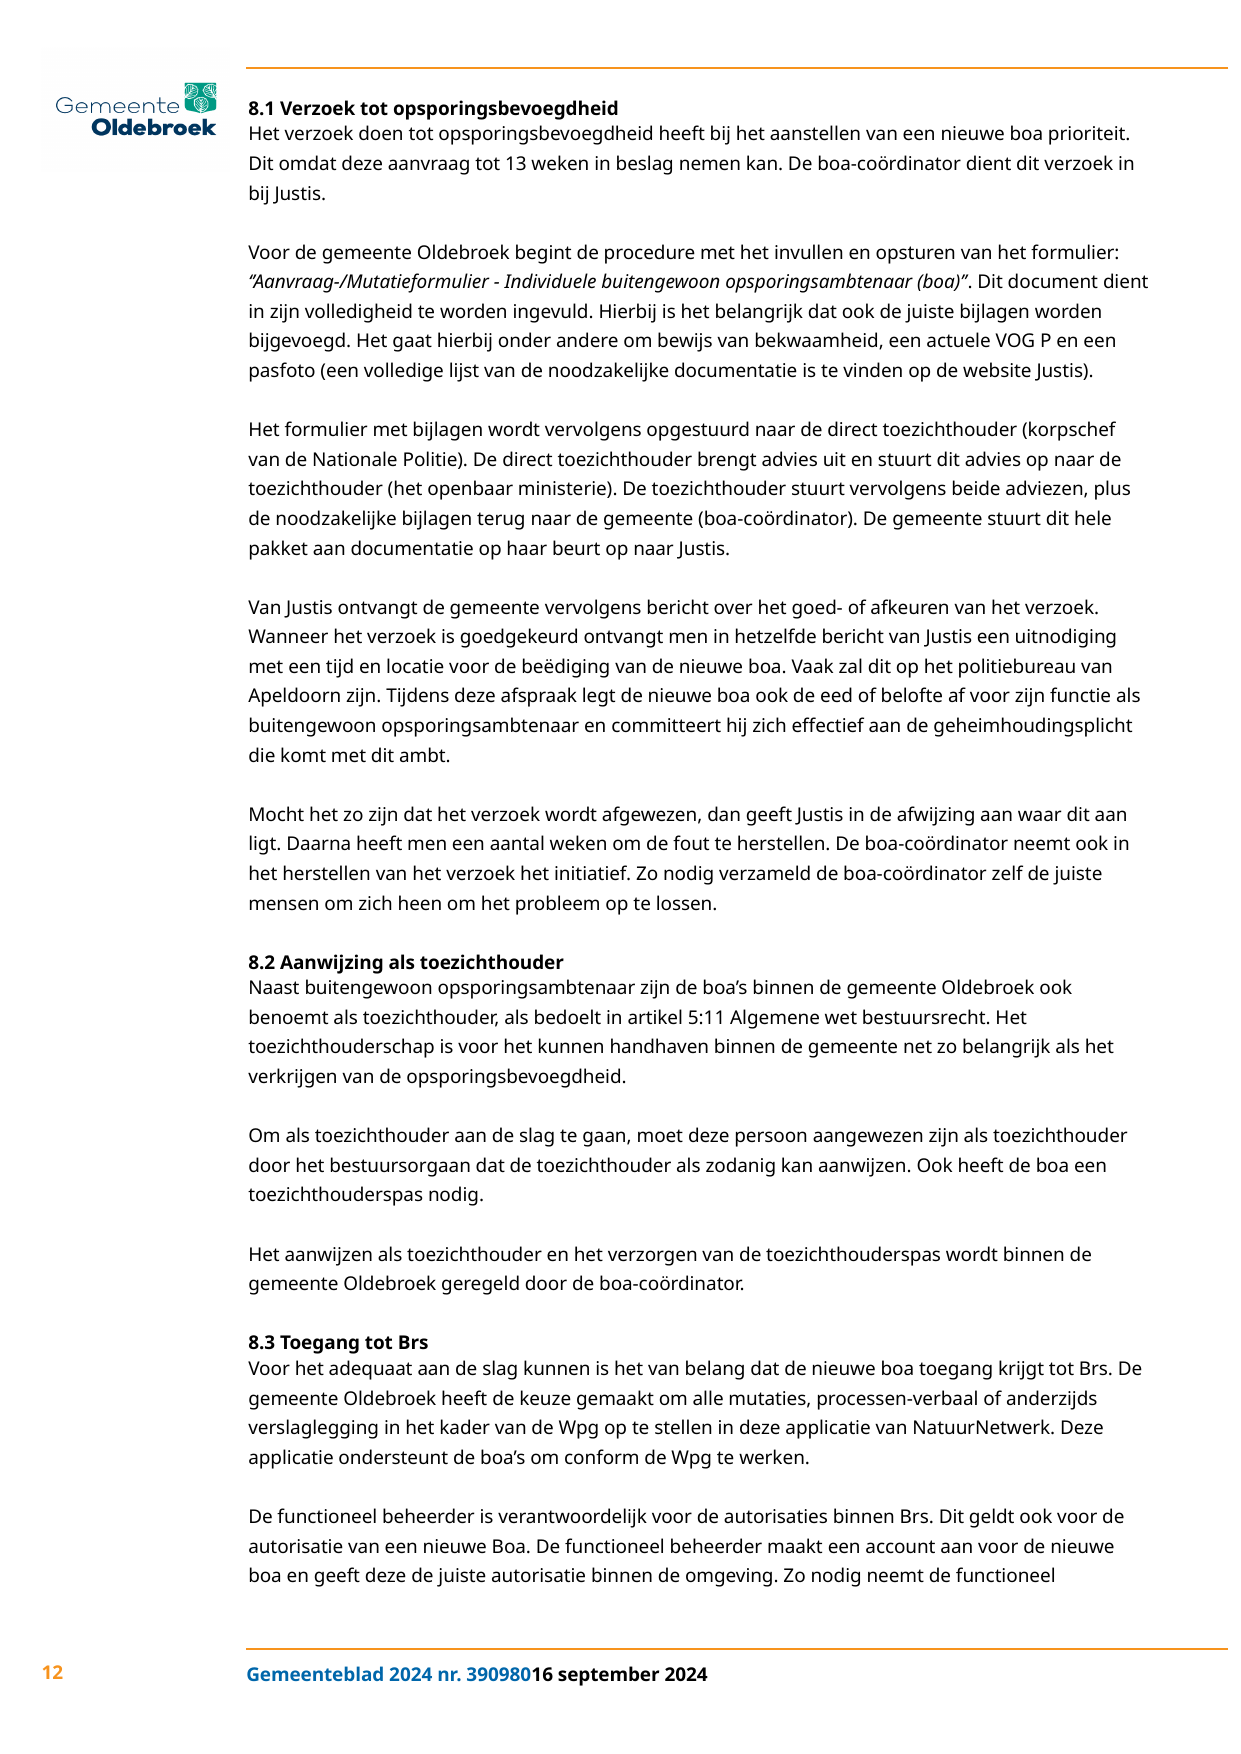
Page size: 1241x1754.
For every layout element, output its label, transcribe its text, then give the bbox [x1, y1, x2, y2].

text Het aanwijzen als toezichthouder en het verzorgen van de toezichthouderspas wordt binnen de gemeente Oldebroek geregeld door de boa-coördinator. [248, 1241, 1152, 1296]
text Het formulier met bijlagen wordt vervolgens opgestuurd naar de direct toezichthouder (korpschef van de Nationale Politie). De direct toezichthouder brengt advies uit en stuurt dit advies op naar de toezichthouder (het openbaar ministerie). De toezichthouder stuurt vervolgens beide adviezen, plus de noodzakelijke bijlagen terug naar de gemeente (boa-coördinator). De gemeente stuurt dit hele pakket aan documentatie op haar beurt op naar Justis. [248, 416, 1152, 560]
text Van Justis ontvangt de gemeente vervolgens bericht over het goed- of afkeuren van het verzoek. Wanneer het verzoek is goedgekeurd ontvangt men in hetzelfde bericht van Justis een uitnodiging met een tijd en locatie voor de beëdiging van de nieuwe boa. Vaak zal dit op het politiebureau van Apeldoorn zijn. Tijdens deze afspraak legt de nieuwe boa ook de eed of belofte af voor zijn functie als buitengewoon opsporingsambtenaar en committeert hij zich effectief aan de geheimhoudingsplicht die komt met dit ambt. [248, 594, 1152, 767]
text 8.2 Aanwijzing als toezichthouder [248, 949, 1152, 974]
text Om als toezichthouder aan de slag te gaan, moet deze persoon aangewezen zijn als toezichthouder door het bestuursorgaan dat de toezichthouder als zodanig kan aanwijzen. Ook heeft de boa een toezichthouderspas nodig. [248, 1122, 1152, 1207]
text Mocht het zo zijn dat het verzoek wordt afgewezen, dan geeft Justis in de afwijzing aan waar dit aan ligt. Daarna heeft men een aantal weken om de fout te herstellen. De boa-coördinator neemt ook in het herstellen van het verzoek het initiatief. Zo nodig verzameld de boa-coördinator zelf de juiste mensen om zich heen om het probleem op te lossen. [248, 801, 1152, 915]
text De functioneel beheerder is verantwoordelijk voor de autorisaties binnen Brs. Dit geldt ook voor de autorisatie van een nieuwe Boa. De functioneel beheerder maakt een account aan voor de nieuwe boa en geeft deze de juiste autorisatie binnen de omgeving. Zo nodig neemt de functioneel [248, 1503, 1152, 1588]
text 8.3 Toegang tot Brs [248, 1329, 1152, 1355]
text Het verzoek doen tot opsporingsbevoegdheid heeft bij het aanstellen van een nieuwe boa prioriteit. Dit omdat deze aanvraag tot 13 weken in beslag nemen kan. De boa-coördinator dient dit verzoek in bij Justis. [248, 121, 1152, 205]
text Naast buitengewoon opsporingsambtenaar zijn de boa’s binnen de gemeente Oldebroek ook benoemt als toezichthouder, als bedoelt in artikel 5:11 Algemene wet bestuursrecht. Het toezichthouderschap is voor het kunnen handhaven binnen de gemeente net zo belangrijk als het verkrijgen van de opsporingsbevoegdheid. [248, 974, 1152, 1089]
text Voor de gemeente Oldebroek begint de procedure met het invullen en opsturen van het formulier: ‘’Aanvraag-/Mutatieformulier - Individuele buitengewoon opsporingsambtenaar (boa)’’. Dit document dient in zijn volledigheid te worden ingevuld. Hierbij is het belangrijk dat ook de juiste bijlagen worden bijgevoegd. Het gaat hierbij onder andere om bewijs van bekwaamheid, een actuele VOG P en een pasfoto (een volledige lijst van de noodzakelijke documentatie is te vinden op de website Justis). [248, 239, 1152, 383]
picture [41, 47, 231, 172]
text 8.1 Verzoek tot opsporingsbevoegdheid [248, 95, 1152, 121]
text Voor het adequaat aan de slag kunnen is het van belang dat de nieuwe boa toegang krijgt tot Brs. De gemeente Oldebroek heeft de keuze gemaakt om alle mutaties, processen-verbaal of anderzijds verslaglegging in het kader van de Wpg op te stellen in deze applicatie van NatuurNetwerk. Deze applicatie ondersteunt de boa’s om conform de Wpg te werken. [248, 1355, 1152, 1470]
